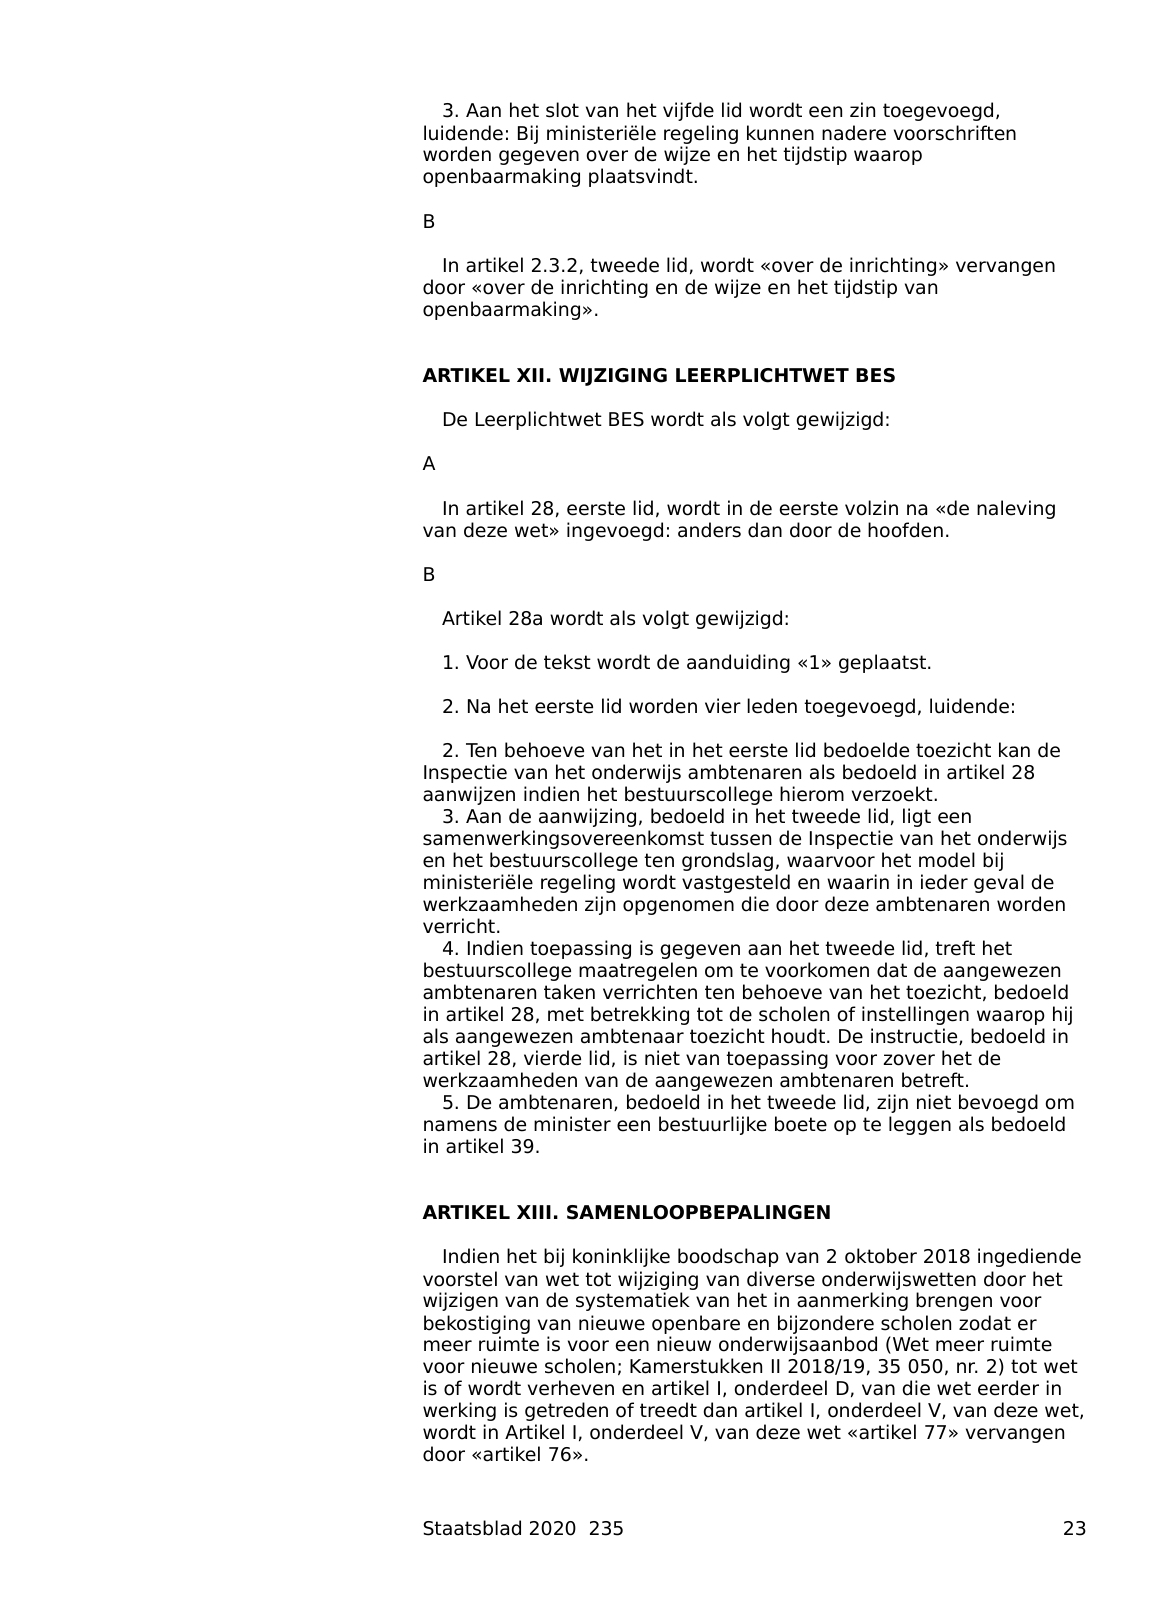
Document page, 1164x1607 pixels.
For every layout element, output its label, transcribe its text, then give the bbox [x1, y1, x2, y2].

text 5. De ambtenaren, bedoeld in het tweede lid, zijn niet bevoegd om namens de minister een bestuurlijke boete op te leggen als bedoeld in artikel 39. [422, 1092, 1087, 1158]
text 2. Na het eerste lid worden vier leden toegevoegd, luidende: [422, 696, 1087, 718]
text In artikel 2.3.2, tweede lid, wordt «over de inrichting» vervangen door «over de inrichting en de wijze en het tijdstip van openbaarmaking». [422, 255, 1087, 321]
text De Leerplichtwet BES wordt als volgt gewijzigd: [422, 409, 1087, 431]
text In artikel 28, eerste lid, wordt in de eerste volzin na «de naleving van deze wet» ingevoegd: anders dan door de hoofden. [422, 497, 1087, 541]
text Artikel 28a wordt als volgt gewijzigd: [422, 608, 1087, 630]
subtitle ARTIKEL XII. WIJZIGING LEERPLICHTWET BES [422, 365, 1087, 387]
text 4. Indien toepassing is gegeven aan het tweede lid, treft het bestuurscollege maatregelen om te voorkomen dat de aangewezen ambtenaren taken verrichten ten behoeve van het toezicht, bedoeld in artikel 28, met betrekking tot de scholen of instellingen waarop hij als aangewezen ambtenaar toezicht houdt. De instructie, bedoeld in artikel 28, vierde lid, is niet van toepassing voor zover het de werkzaamheden van de aangewezen ambtenaren betreft. [422, 938, 1087, 1092]
text B [422, 211, 1087, 232]
text Indien het bij koninklijke boodschap van 2 oktober 2018 ingediende voorstel van wet tot wijziging van diverse onderwijswetten door het wijzigen van de systematiek van het in aanmerking brengen voor bekostiging van nieuwe openbare en bijzondere scholen zodat er meer ruimte is voor een nieuw onderwijsaanbod (Wet meer ruimte voor nieuwe scholen; Kamerstukken II 2018/19, 35 050, nr. 2) tot wet is of wordt verheven en artikel I, onderdeel D, van die wet eerder in werking is getreden of treedt dan artikel I, onderdeel V, van deze wet, wordt in Artikel I, onderdeel V, van deze wet «artikel 77» vervangen door «artikel 76». [422, 1246, 1087, 1466]
text 1. Voor de tekst wordt de aanduiding «1» geplaatst. [422, 652, 1087, 674]
text 2. Ten behoeve van het in het eerste lid bedoelde toezicht kan de Inspectie van het onderwijs ambtenaren als bedoeld in artikel 28 aanwijzen indien het bestuurscollege hierom verzoekt. [422, 740, 1087, 806]
text B [422, 564, 1087, 586]
text 3. Aan het slot van het vijfde lid wordt een zin toegevoegd, luidende: Bij ministeriële regeling kunnen nadere voorschriften worden gegeven over de wijze en het tijdstip waarop openbaarmaking plaatsvindt. [422, 100, 1087, 188]
text 3. Aan de aanwijzing, bedoeld in het tweede lid, ligt een samenwerkingsovereenkomst tussen de Inspectie van het onderwijs en het bestuurscollege ten grondslag, waarvoor het model bij ministeriële regeling wordt vastgesteld en waarin in ieder geval de werkzaamheden zijn opgenomen die door deze ambtenaren worden verricht. [422, 806, 1087, 938]
subtitle ARTIKEL XIII. SAMENLOOPBEPALINGEN [422, 1202, 1087, 1224]
text A [422, 453, 1087, 475]
